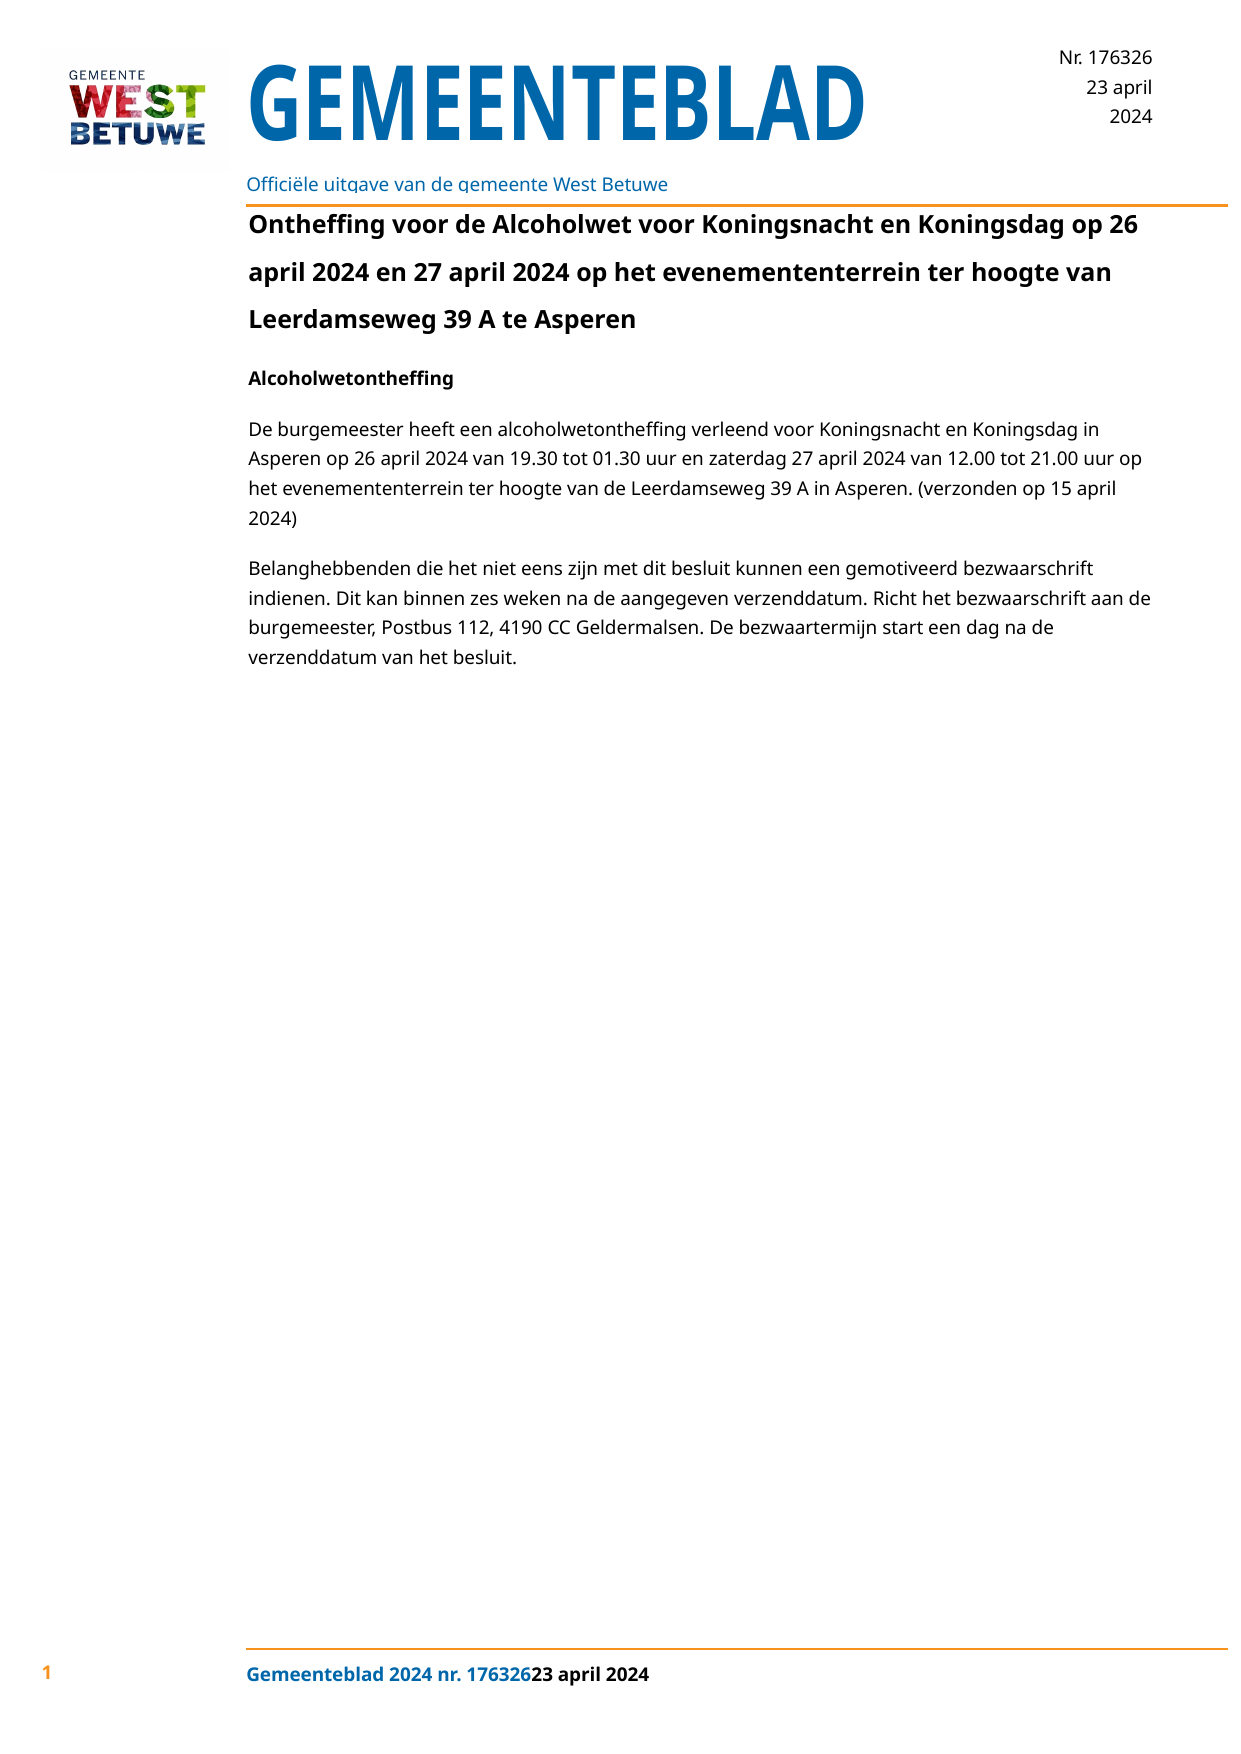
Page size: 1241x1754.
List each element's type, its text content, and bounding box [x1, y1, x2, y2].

text De burgemeester heeft een alcoholwetontheffing verleend voor Koningsnacht en Koningsdag in Asperen op 26 april 2024 van 19.30 tot 01.30 uur en zaterdag 27 april 2024 van 12.00 tot 21.00 uur op het evenemententerrein ter hoogte van de Leerdamseweg 39 A in Asperen. (verzonden op 15 april 2024) [248, 416, 1152, 530]
text Alcoholwetontheffing [248, 366, 1152, 391]
picture [41, 47, 231, 172]
text Belanghebbenden die het niet eens zijn met dit besluit kunnen een gemotiveerd bezwaarschrift indienen. Dit kan binnen zes weken na de aangegeven verzenddatum. Richt het bezwaarschrift aan de burgemeester, Postbus 112, 4190 CC Geldermalsen. De bezwaartermijn start een dag na de verzenddatum van het besluit. [248, 555, 1152, 669]
text Ontheffing voor de Alcoholwet voor Koningsnacht en Koningsdag op 26 april 2024 en 27 april 2024 op het evenemententerrein ter hoogte van Leerdamseweg 39 A te Asperen [248, 207, 1152, 336]
